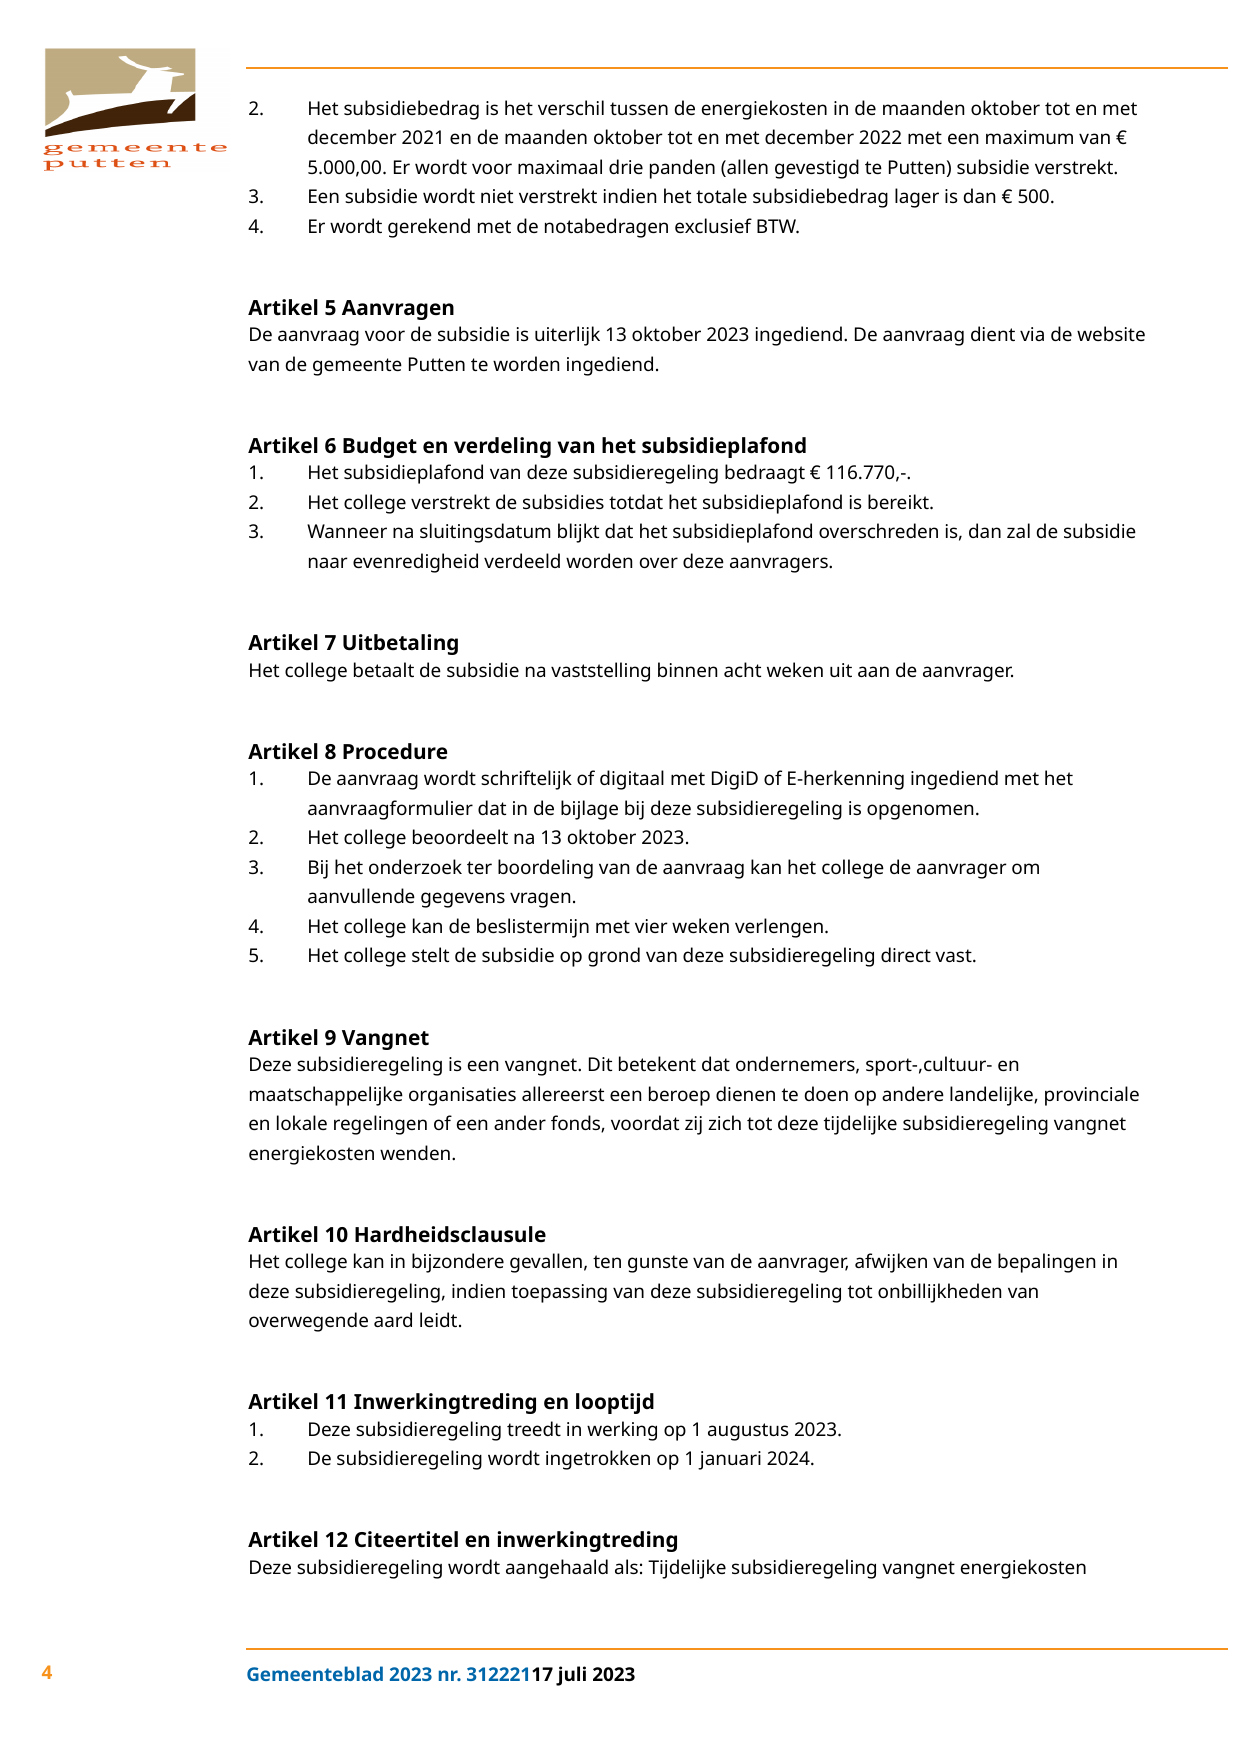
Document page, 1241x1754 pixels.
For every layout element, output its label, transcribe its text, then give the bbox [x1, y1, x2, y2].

text Artikel 8 Procedure [248, 737, 1152, 765]
text Artikel 7 Uitbetaling [248, 628, 1152, 657]
list Bij het onderzoek ter boordeling van de aanvraag kan het college de aanvrager om aanvullende gegevens vragen. [248, 854, 1152, 909]
list Het college stelt de subsidie op grond van deze subsidieregeling direct vast. [248, 943, 1152, 968]
list De subsidieregeling wordt ingetrokken op 1 januari 2024. [248, 1446, 1152, 1471]
list Het subsidiebedrag is het verschil tussen de energiekosten in de maanden oktober tot en met december 2021 en de maanden oktober tot en met december 2022 met een maximum van € 5.000,00. Er wordt voor maximaal drie panden (allen gevestigd te Putten) subsidie verstrekt. [248, 95, 1152, 180]
text Het college kan in bijzondere gevallen, ten gunste van de aanvrager, afwijken van de bepalingen in deze subsidieregeling, indien toepassing van deze subsidieregeling tot onbillijkheden van overwegende aard leidt. [248, 1248, 1152, 1333]
picture [41, 47, 231, 172]
list Deze subsidieregeling treedt in werking op 1 augustus 2023. [248, 1416, 1152, 1442]
list Het college verstrekt de subsidies totdat het subsidieplafond is bereikt. [248, 489, 1152, 515]
list De aanvraag wordt schriftelijk of digitaal met DigiD of E-herkenning ingediend met het aanvraagformulier dat in de bijlage bij deze subsidieregeling is opgenomen. [248, 765, 1152, 821]
list Het subsidieplafond van deze subsidieregeling bedraagt € 116.770,-. [248, 459, 1152, 485]
list Het college beoordeelt na 13 oktober 2023. [248, 824, 1152, 850]
text Deze subsidieregeling wordt aangehaald als: Tijdelijke subsidieregeling vangnet energiekosten [248, 1554, 1152, 1580]
list Het college kan de beslistermijn met vier weken verlengen. [248, 913, 1152, 939]
text Artikel 10 Hardheidsclausule [248, 1220, 1152, 1248]
text Artikel 12 Citeertitel en inwerkingtreding [248, 1526, 1152, 1554]
text Artikel 6 Budget en verdeling van het subsidieplafond [248, 431, 1152, 459]
text Deze subsidieregeling is een vangnet. Dit betekent dat ondernemers, sport-,cultuur- en maatschappelijke organisaties allereerst een beroep dienen te doen op andere landelijke, provinciale en lokale regelingen of een ander fonds, voordat zij zich tot deze tijdelijke subsidieregeling vangnet energiekosten wenden. [248, 1051, 1152, 1166]
list Er wordt gerekend met de notabedragen exclusief BTW. [248, 213, 1152, 239]
text Artikel 9 Vangnet [248, 1023, 1152, 1051]
text Het college betaalt de subsidie na vaststelling binnen acht weken uit aan de aanvrager. [248, 657, 1152, 682]
text Artikel 11 Inwerkingtreding en looptijd [248, 1387, 1152, 1416]
list Een subsidie wordt niet verstrekt indien het totale subsidiebedrag lager is dan € 500. [248, 183, 1152, 209]
list Wanneer na sluitingsdatum blijkt dat het subsidieplafond overschreden is, dan zal de subsidie naar evenredigheid verdeeld worden over deze aanvragers. [248, 519, 1152, 574]
text De aanvraag voor de subsidie is uiterlijk 13 oktober 2023 ingediend. De aanvraag dient via de website van de gemeente Putten te worden ingediend. [248, 322, 1152, 377]
text Artikel 5 Aanvragen [248, 293, 1152, 322]
